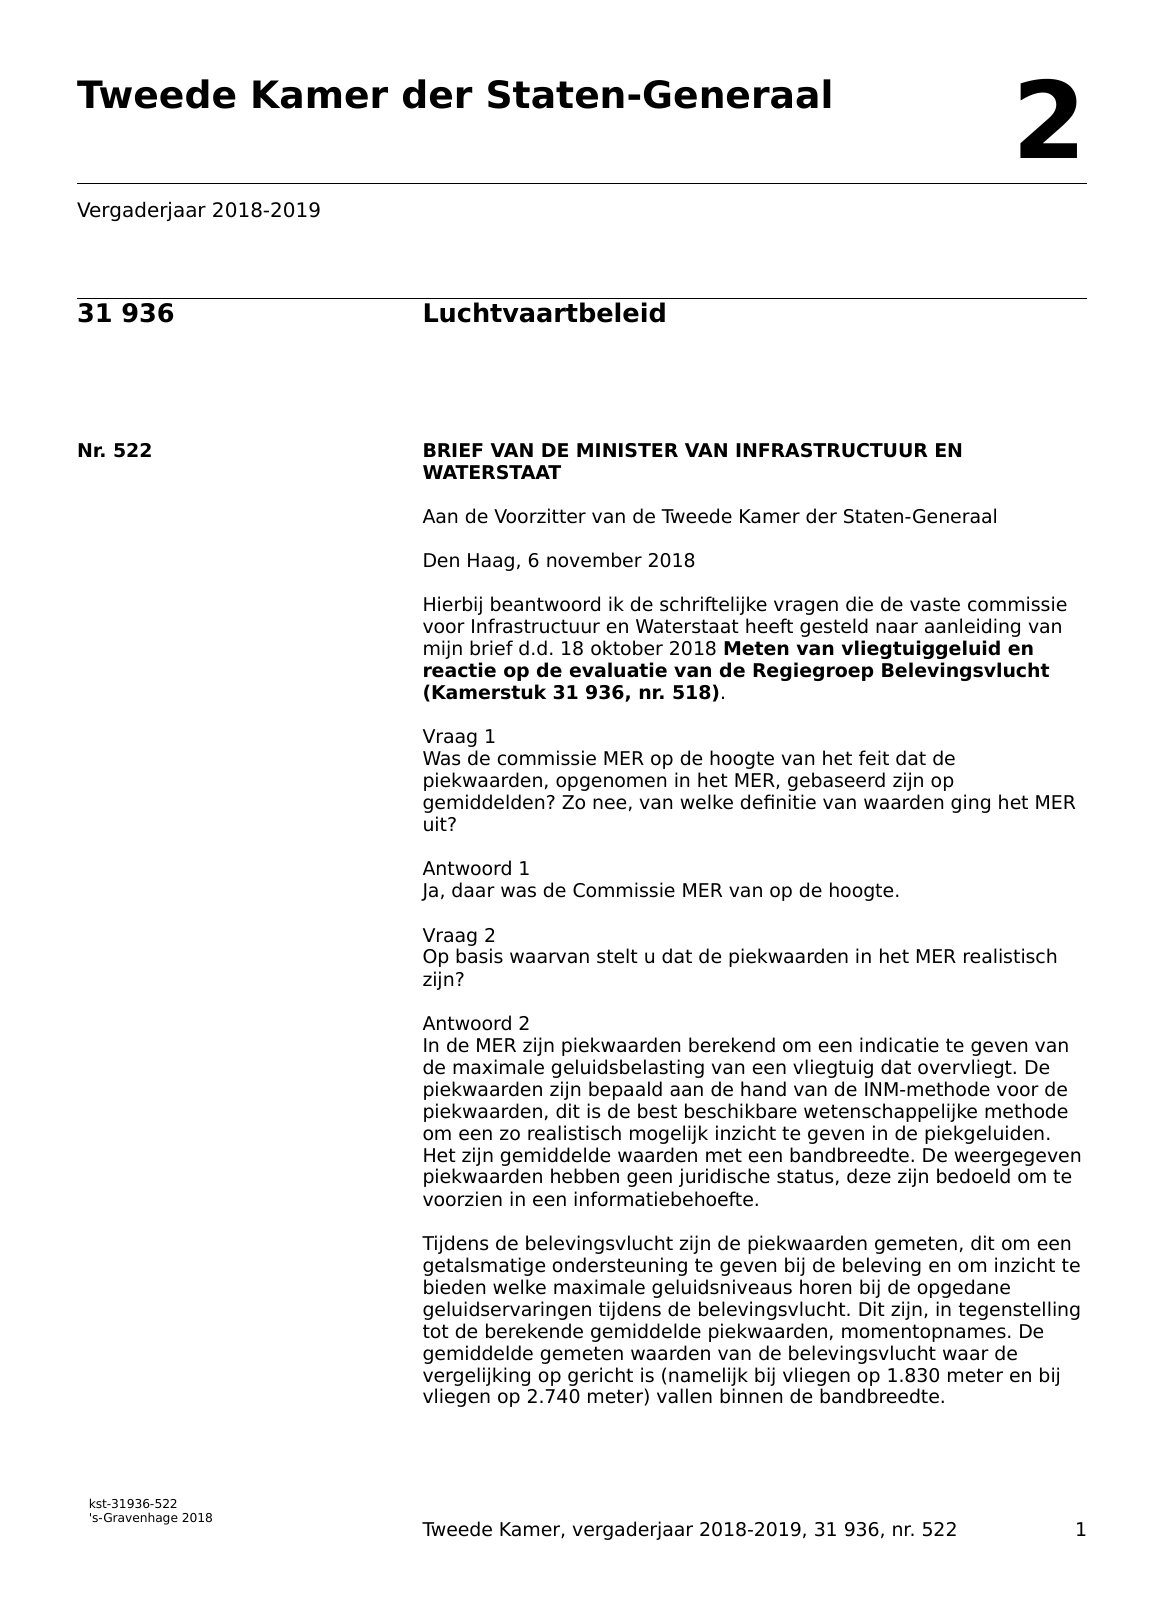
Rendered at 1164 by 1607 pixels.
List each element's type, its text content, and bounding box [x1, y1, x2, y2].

text 's-Gravenhage 2018 [88, 1511, 323, 1525]
text Tijdens de belevingsvlucht zijn de piekwaarden gemeten, dit om een getalsmatige ondersteuning te geven bij de beleving en om inzicht te bieden welke maximale geluidsniveaus horen bij de opgedane geluidservaringen tijdens de belevingsvlucht. Dit zijn, in tegenstelling tot de berekende gemiddelde piekwaarden, momentopnames. De gemiddelde gemeten waarden van de belevingsvlucht waar de vergelijking op gericht is (namelijk bij vliegen op 1.830 meter en bij vliegen op 2.740 meter) vallen binnen de bandbreedte. [422, 1233, 1087, 1408]
table_cell Vergaderjaar 2018-2019 [77, 184, 1087, 298]
text Vraag 2 [422, 924, 1087, 946]
table_header 2 [886, 59, 1087, 183]
table_header Tweede Kamer der Staten-Generaal [77, 59, 886, 183]
text Was de commissie MER op de hoogte van het feit dat de piekwaarden, opgenomen in het MER, gebaseerd zijn op gemiddelden? Zo nee, van welke definitie van waarden ging het MER uit? [422, 748, 1087, 836]
text Antwoord 1 [422, 858, 1087, 880]
text Ja, daar was de Commissie MER van op de hoogte. [422, 880, 1087, 902]
text Vraag 1 [422, 726, 1087, 748]
text Hierbij beantwoord ik de schriftelijke vragen die de vaste commissie voor Infrastructuur en Waterstaat heeft gesteld naar aanleiding van mijn brief d.d. 18 oktober 2018 Meten van vliegtuiggeluid en reactie op de evaluatie van de Regiegroep Belevingsvlucht (Kamerstuk 31 936, nr. 518). [422, 594, 1087, 704]
subtitle Nr. 522 BRIEF VAN DE MINISTER VAN INFRASTRUCTUUR EN WATERSTAAT [77, 440, 1087, 484]
text Op basis waarvan stelt u dat de piekwaarden in het MER realistisch zijn? [422, 946, 1087, 990]
text kst-31936-522 [88, 1497, 323, 1511]
text Aan de Voorzitter van de Tweede Kamer der Staten-Generaal [422, 506, 1087, 528]
subtitle 31 936 Luchtvaartbeleid [77, 299, 1087, 329]
text In de MER zijn piekwaarden berekend om een indicatie te geven van de maximale geluidsbelasting van een vliegtuig dat overvliegt. De piekwaarden zijn bepaald aan de hand van de INM-methode voor de piekwaarden, dit is de best beschikbare wetenschappelijke methode om een zo realistisch mogelijk inzicht te geven in de piekgeluiden. Het zijn gemiddelde waarden met een bandbreedte. De weergegeven piekwaarden hebben geen juridische status, deze zijn bedoeld om te voorzien in een informatiebehoefte. [422, 1034, 1087, 1210]
text Den Haag, 6 november 2018 [422, 550, 1087, 572]
text Antwoord 2 [422, 1013, 1087, 1034]
